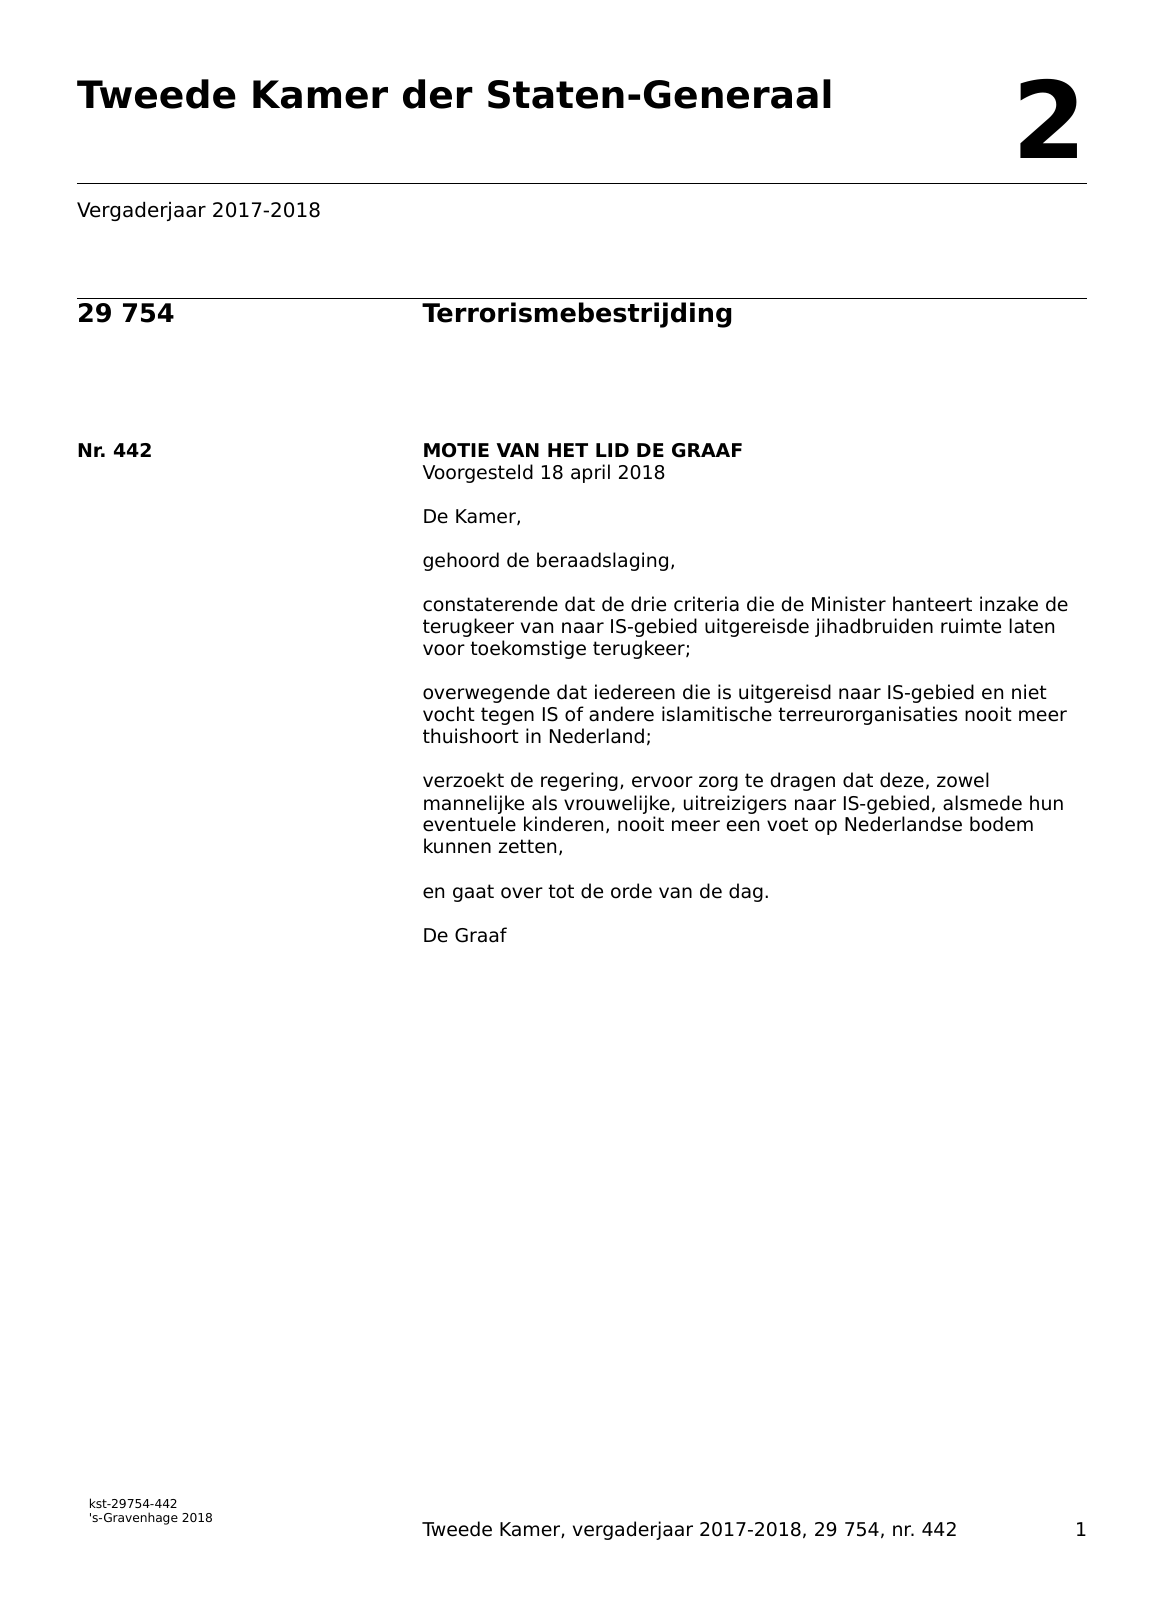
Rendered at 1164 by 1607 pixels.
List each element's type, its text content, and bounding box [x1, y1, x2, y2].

table_cell Vergaderjaar 2017-2018 [77, 184, 1087, 298]
text gehoord de beraadslaging, [422, 550, 1087, 572]
subtitle 29 754 Terrorismebestrijding [77, 299, 1087, 329]
text Voorgesteld 18 april 2018 [422, 462, 1087, 484]
text verzoekt de regering, ervoor zorg te dragen dat deze, zowel mannelijke als vrouwelijke, uitreizigers naar IS-gebied, alsmede hun eventuele kinderen, nooit meer een voet op Nederlandse bodem kunnen zetten, [422, 770, 1087, 858]
text De Kamer, [422, 506, 1087, 528]
text constaterende dat de drie criteria die de Minister hanteert inzake de terugkeer van naar IS-gebied uitgereisde jihadbruiden ruimte laten voor toekomstige terugkeer; [422, 594, 1087, 660]
table_header 2 [886, 59, 1087, 183]
text De Graaf [422, 925, 1087, 947]
table_header Tweede Kamer der Staten-Generaal [77, 59, 886, 183]
text overwegende dat iedereen die is uitgereisd naar IS-gebied en niet vocht tegen IS of andere islamitische terreurorganisaties nooit meer thuishoort in Nederland; [422, 682, 1087, 748]
text 's-Gravenhage 2018 [88, 1511, 323, 1525]
text kst-29754-442 [88, 1497, 323, 1511]
subtitle Nr. 442 MOTIE VAN HET LID DE GRAAF [77, 440, 1087, 462]
text en gaat over tot de orde van de dag. [422, 881, 1087, 902]
